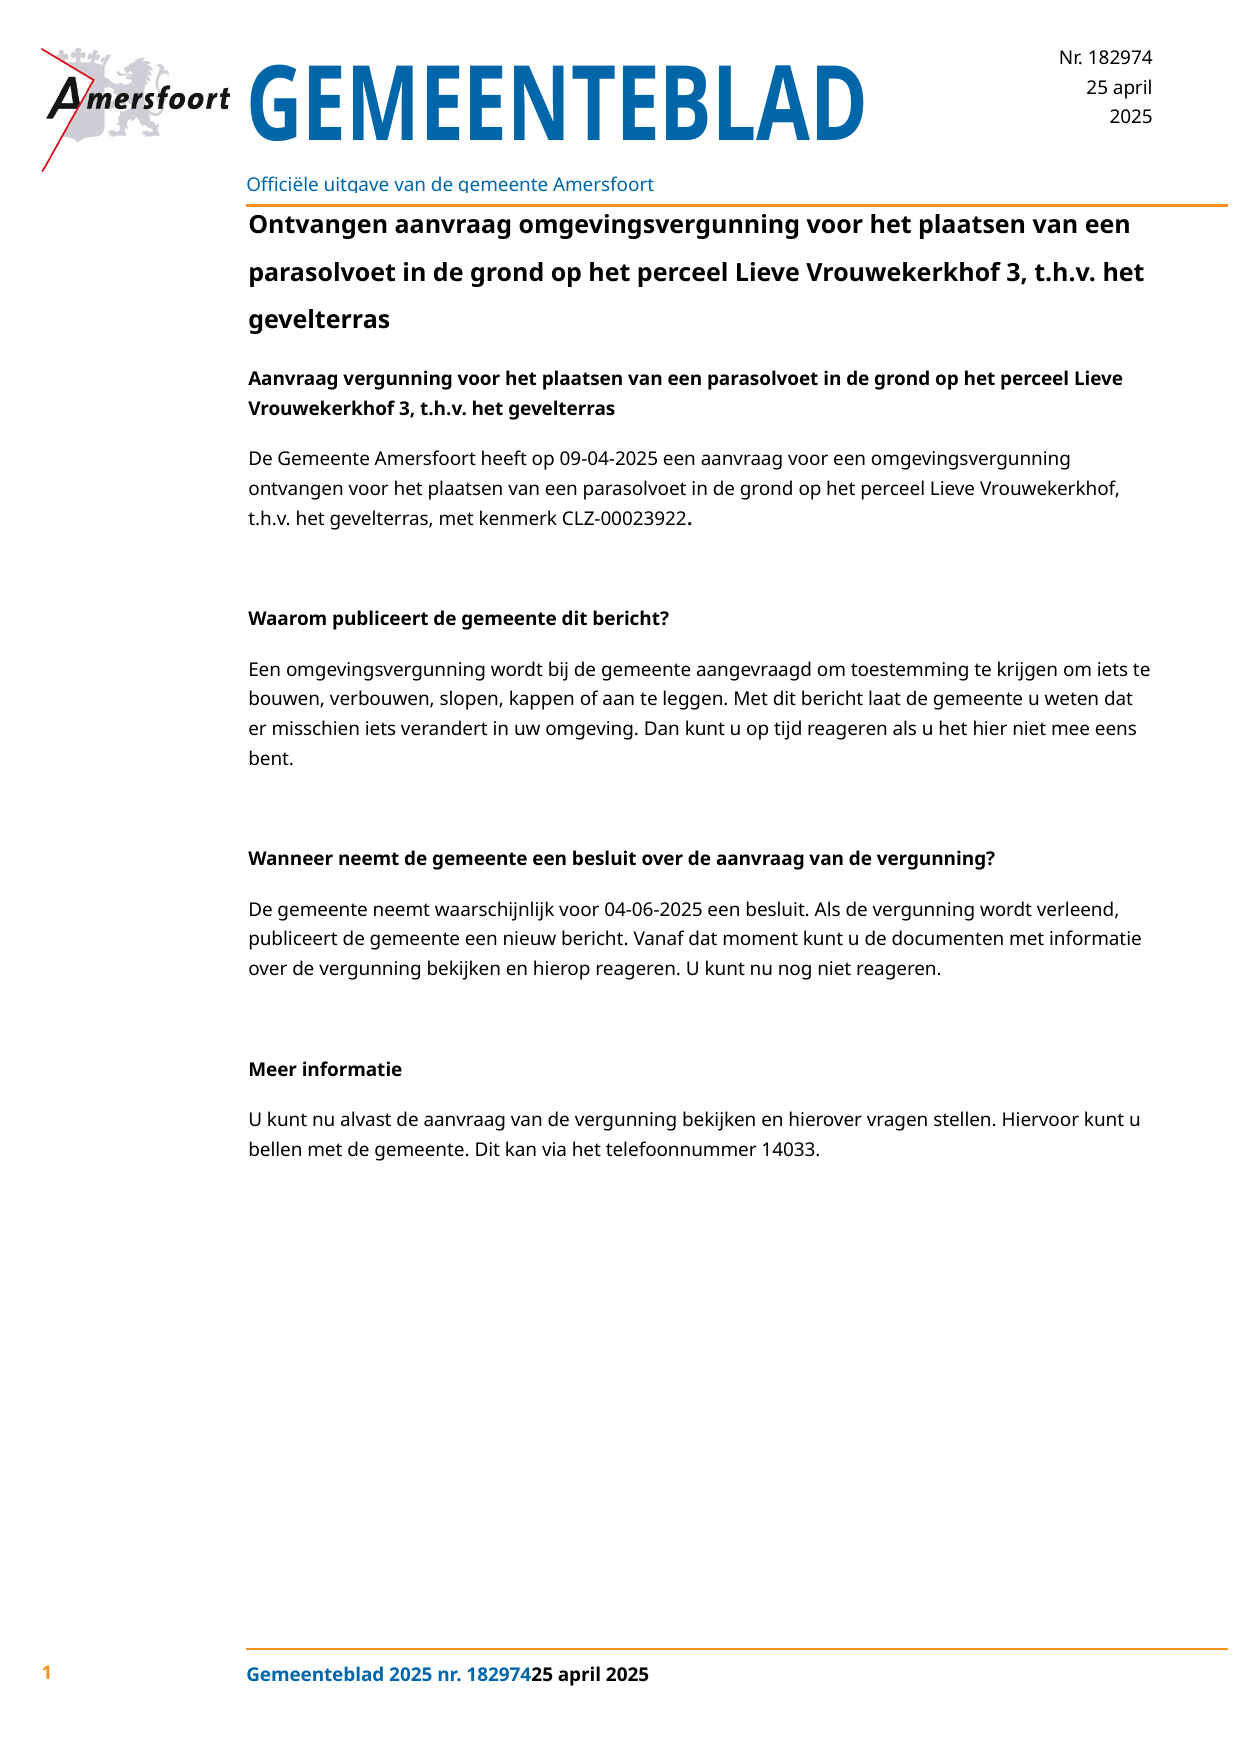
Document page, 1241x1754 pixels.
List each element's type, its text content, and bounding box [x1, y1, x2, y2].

text Een omgevingsvergunning wordt bij de gemeente aangevraagd om toestemming te krijgen om iets te bouwen, verbouwen, slopen, kappen of aan te leggen. Met dit bericht laat de gemeente u weten dat er misschien iets verandert in uw omgeving. Dan kunt u op tijd reageren als u het hier niet mee eens bent. [248, 656, 1152, 770]
text De Gemeente Amersfoort heeft op 09-04-2025 een aanvraag voor een omgevingsvergunning ontvangen voor het plaatsen van een parasolvoet in de grond op het perceel Lieve Vrouwekerkhof, t.h.v. het gevelterras, met kenmerk CLZ-00023922. [248, 446, 1152, 530]
text Waarom publiceert de gemeente dit bericht? [248, 606, 1152, 631]
text U kunt nu alvast de aanvraag van de vergunning bekijken en hierover vragen stellen. Hiervoor kunt u bellen met de gemeente. Dit kan via het telefoonnummer 14033. [248, 1106, 1152, 1162]
text Wanneer neemt de gemeente een besluit over de aanvraag van de vergunning? [248, 846, 1152, 871]
picture [41, 47, 231, 172]
text Meer informatie [248, 1056, 1152, 1082]
text De gemeente neemt waarschijnlijk voor 04-06-2025 een besluit. Als de vergunning wordt verleend, publiceert de gemeente een nieuw bericht. Vanaf dat moment kunt u de documenten met informatie over de vergunning bekijken en hierop reageren. U kunt nu nog niet reageren. [248, 896, 1152, 981]
text Ontvangen aanvraag omgevingsvergunning voor het plaatsen van een parasolvoet in de grond op het perceel Lieve Vrouwekerkhof 3, t.h.v. het gevelterras [248, 207, 1152, 336]
text Aanvraag vergunning voor het plaatsen van een parasolvoet in de grond op het perceel Lieve Vrouwekerkhof 3, t.h.v. het gevelterras [248, 366, 1152, 421]
